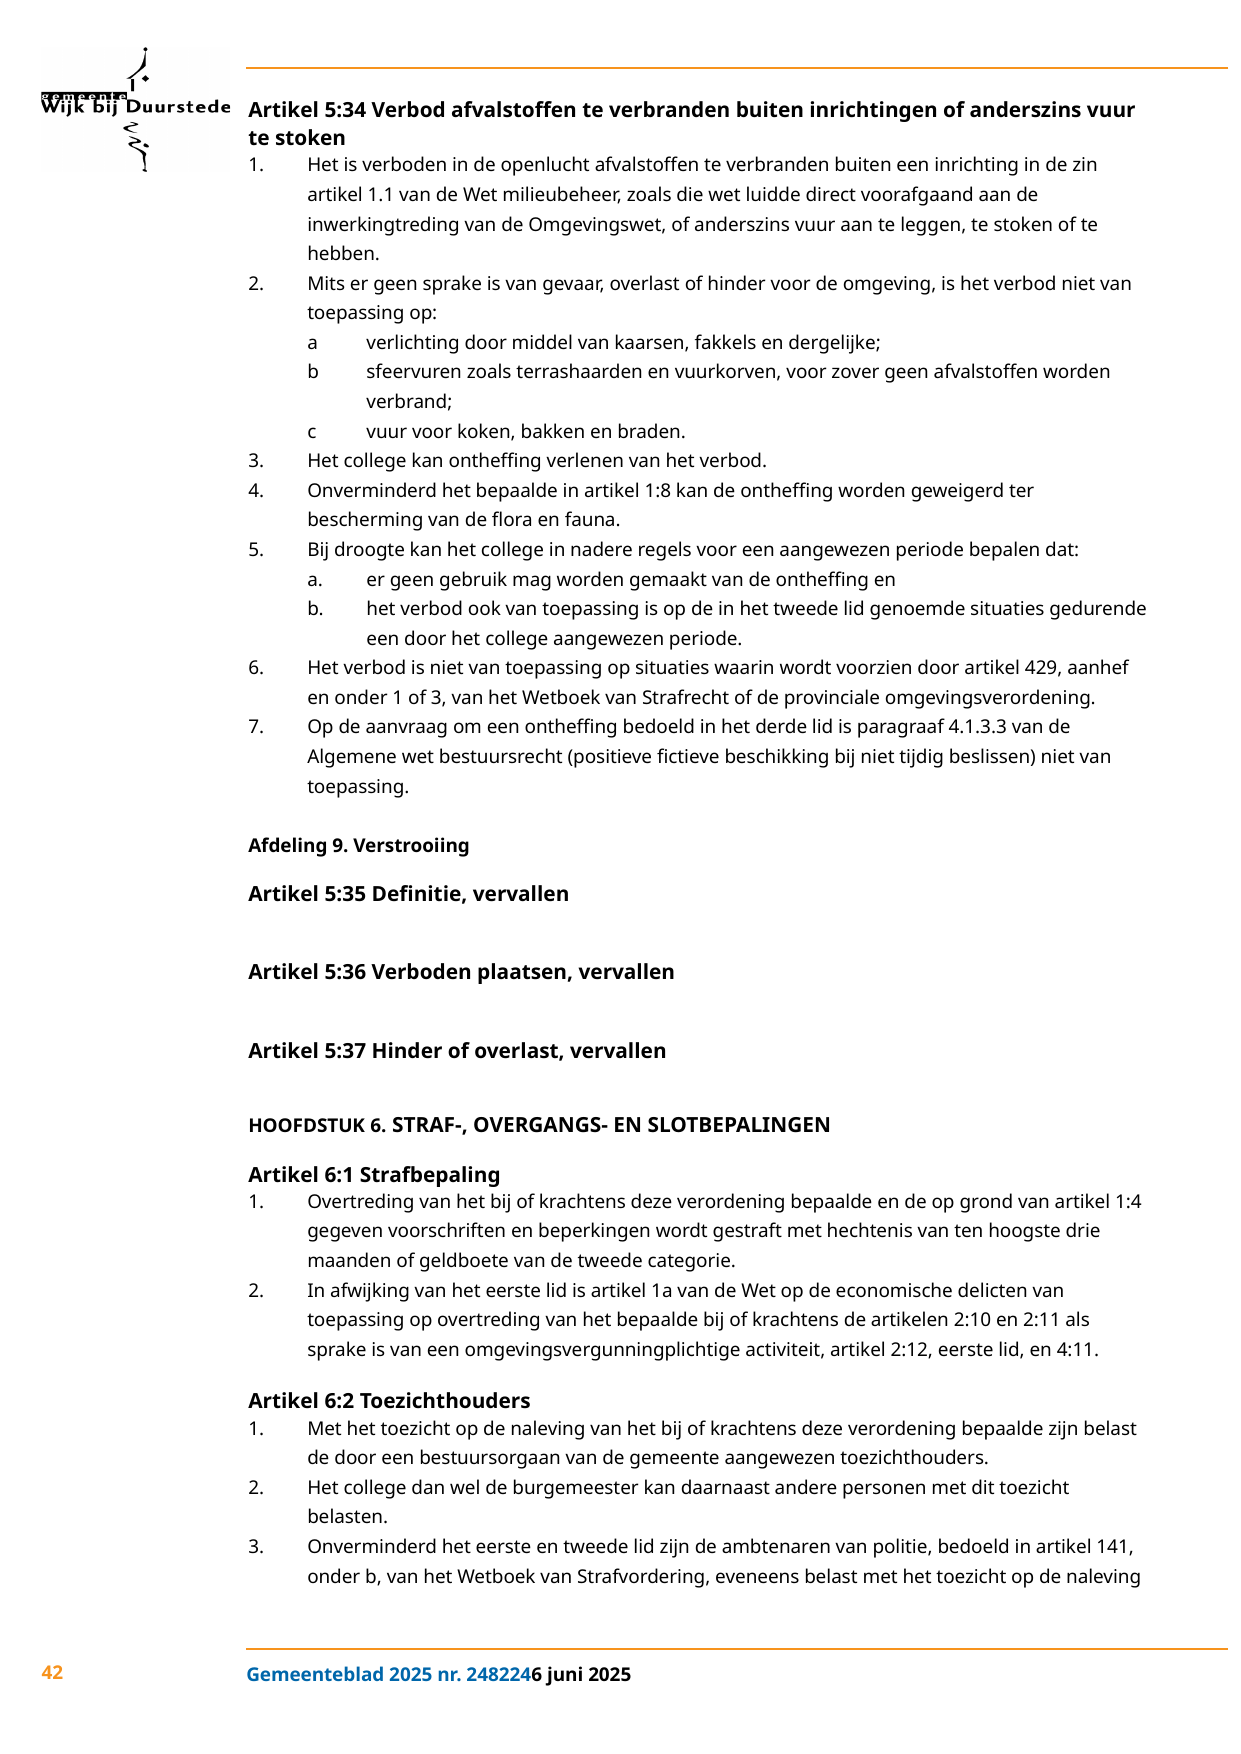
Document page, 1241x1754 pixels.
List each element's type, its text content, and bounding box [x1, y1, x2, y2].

list er geen gebruik mag worden gemaakt van de ontheffing en [307, 566, 1152, 592]
text Artikel 6:2 Toezichthouders [248, 1386, 1152, 1415]
text Artikel 5:34 Verbod afvalstoffen te verbranden buiten inrichtingen of anderszins vuur te stoken [248, 95, 1152, 152]
text Afdeling 9. Verstrooiing [248, 832, 1152, 858]
list Het college kan ontheffing verlenen van het verbod. [248, 447, 1152, 473]
list Onverminderd het bepaalde in artikel 1:8 kan de ontheffing worden geweigerd ter bescherming van de flora en fauna. [248, 477, 1152, 532]
list Overtreding van het bij of krachtens deze verordening bepaalde en de op grond van artikel 1:4 gegeven voorschriften en beperkingen wordt gestraft met hechtenis van ten hoogste drie maanden of geldboete van de tweede categorie. [248, 1188, 1152, 1273]
list Het is verboden in de openlucht afvalstoffen te verbranden buiten een inrichting in de zin artikel 1.1 van de Wet milieubeheer, zoals die wet luidde direct voorafgaand aan de inwerkingtreding van de Omgevingswet, of anderszins vuur aan te leggen, te stoken of te hebben. [248, 152, 1152, 266]
list Het college dan wel de burgemeester kan daarnaast andere personen met dit toezicht belasten. [248, 1474, 1152, 1529]
text Artikel 6:1 Strafbepaling [248, 1160, 1152, 1188]
list Met het toezicht op de naleving van het bij of krachtens deze verordening bepaalde zijn belast de door een bestuursorgaan van de gemeente aangewezen toezichthouders. [248, 1415, 1152, 1470]
text HOOFDSTUK 6. STRAF-, OVERGANGS- EN SLOTBEPALINGEN [248, 1110, 1152, 1139]
list Mits er geen sprake is van gevaar, overlast of hinder voor de omgeving, is het verbod niet van toepassing op: [248, 270, 1152, 325]
list Bij droogte kan het college in nadere regels voor een aangewezen periode bepalen dat: [248, 536, 1152, 562]
list vuur voor koken, bakken en braden. [307, 418, 1152, 444]
list Het verbod is niet van toepassing op situaties waarin wordt voorzien door artikel 429, aanhef en onder 1 of 3, van het Wetboek van Strafrecht of de provinciale omgevingsverordening. [248, 654, 1152, 710]
list Onverminderd het eerste en tweede lid zijn de ambtenaren van politie, bedoeld in artikel 141, onder b, van het Wetboek van Strafvordering, eveneens belast met het toezicht op de naleving [248, 1533, 1152, 1588]
list het verbod ook van toepassing is op de in het tweede lid genoemde situaties gedurende een door het college aangewezen periode. [307, 595, 1152, 651]
text Artikel 5:35 Definitie, vervallen [248, 879, 1152, 907]
list verlichting door middel van kaarsen, fakkels en dergelijke; [307, 329, 1152, 355]
list In afwijking van het eerste lid is artikel 1a van de Wet op de economische delicten van toepassing op overtreding van het bepaalde bij of krachtens de artikelen 2:10 en 2:11 als sprake is van een omgevingsvergunningplichtige activiteit, artikel 2:12, eerste lid, en 4:11. [248, 1277, 1152, 1362]
text Artikel 5:36 Verboden plaatsen, vervallen [248, 957, 1152, 986]
list Op de aanvraag om een ontheffing bedoeld in het derde lid is paragraaf 4.1.3.3 van de Algemene wet bestuursrecht (positieve fictieve beschikking bij niet tijdig beslissen) niet van toepassing. [248, 714, 1152, 799]
text Artikel 5:37 Hinder of overlast, vervallen [248, 1036, 1152, 1065]
list sfeervuren zoals terrashaarden en vuurkorven, voor zover geen afvalstoffen worden verbrand; [307, 359, 1152, 414]
picture [41, 47, 231, 172]
